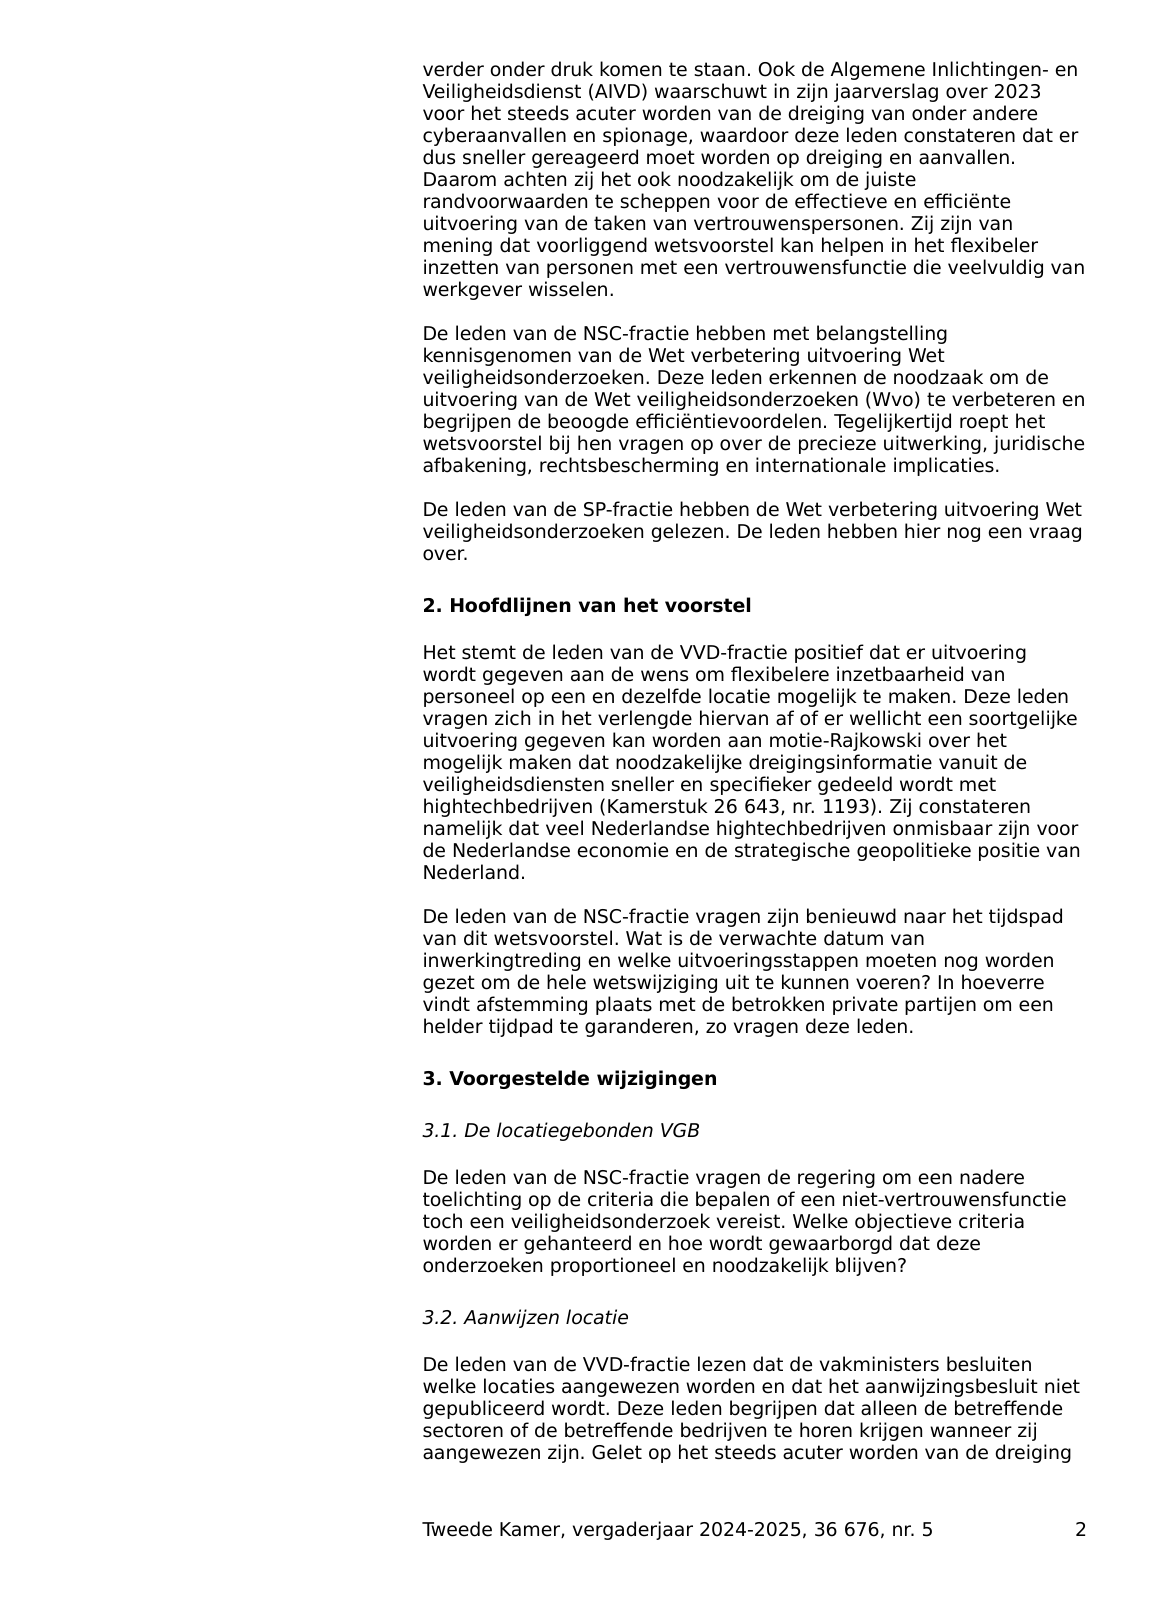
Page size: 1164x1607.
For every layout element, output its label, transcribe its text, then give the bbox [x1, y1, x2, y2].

subtitle 3. Voorgestelde wijzigingen [422, 1068, 1087, 1090]
subtitle 2. Hoofdlijnen van het voorstel [422, 595, 1087, 617]
text De leden van de NSC-fractie vragen zijn benieuwd naar het tijdspad van dit wetsvoorstel. Wat is de verwachte datum van inwerkingtreding en welke uitvoeringsstappen moeten nog worden gezet om de hele wetswijziging uit te kunnen voeren? In hoeverre vindt afstemming plaats met de betrokken private partijen om een helder tijdpad te garanderen, zo vragen deze leden. [422, 906, 1087, 1038]
text De leden van de VVD-fractie lezen dat de vakministers besluiten welke locaties aangewezen worden en dat het aanwijzingsbesluit niet gepubliceerd wordt. Deze leden begrijpen dat alleen de betreffende sectoren of de betreffende bedrijven te horen krijgen wanneer zij aangewezen zijn. Gelet op het steeds acuter worden van de dreiging [422, 1354, 1087, 1463]
text De leden van de NSC-fractie hebben met belangstelling kennisgenomen van de Wet verbetering uitvoering Wet veiligheidsonderzoeken. Deze leden erkennen de noodzaak om de uitvoering van de Wet veiligheidsonderzoeken (Wvo) te verbeteren en begrijpen de beoogde efficiëntievoordelen. Tegelijkertijd roept het wetsvoorstel bij hen vragen op over de precieze uitwerking, juridische afbakening, rechtsbescherming en internationale implicaties. [422, 323, 1087, 477]
subtitle 3.1. De locatiegebonden VGB [422, 1120, 1087, 1142]
text De leden van de SP-fractie hebben de Wet verbetering uitvoering Wet veiligheidsonderzoeken gelezen. De leden hebben hier nog een vraag over. [422, 499, 1087, 565]
text verder onder druk komen te staan. Ook de Algemene Inlichtingen- en Veiligheidsdienst (AIVD) waarschuwt in zijn jaarverslag over 2023 voor het steeds acuter worden van de dreiging van onder andere cyberaanvallen en spionage, waardoor deze leden constateren dat er dus sneller gereageerd moet worden op dreiging en aanvallen. Daarom achten zij het ook noodzakelijk om de juiste randvoorwaarden te scheppen voor de effectieve en efficiënte uitvoering van de taken van vertrouwenspersonen. Zij zijn van mening dat voorliggend wetsvoorstel kan helpen in het flexibeler inzetten van personen met een vertrouwensfunctie die veelvuldig van werkgever wisselen. [422, 59, 1087, 301]
text Het stemt de leden van de VVD-fractie positief dat er uitvoering wordt gegeven aan de wens om flexibelere inzetbaarheid van personeel op een en dezelfde locatie mogelijk te maken. Deze leden vragen zich in het verlengde hiervan af of er wellicht een soortgelijke uitvoering gegeven kan worden aan motie-Rajkowski over het mogelijk maken dat noodzakelijke dreigingsinformatie vanuit de veiligheidsdiensten sneller en specifieker gedeeld wordt met hightechbedrijven (Kamerstuk 26 643, nr. 1193). Zij constateren namelijk dat veel Nederlandse hightechbedrijven onmisbaar zijn voor de Nederlandse economie en de strategische geopolitieke positie van Nederland. [422, 642, 1087, 884]
subtitle 3.2. Aanwijzen locatie [422, 1307, 1087, 1329]
text De leden van de NSC-fractie vragen de regering om een nadere toelichting op de criteria die bepalen of een niet-vertrouwensfunctie toch een veiligheidsonderzoek vereist. Welke objectieve criteria worden er gehanteerd en hoe wordt gewaarborgd dat deze onderzoeken proportioneel en noodzakelijk blijven? [422, 1167, 1087, 1277]
